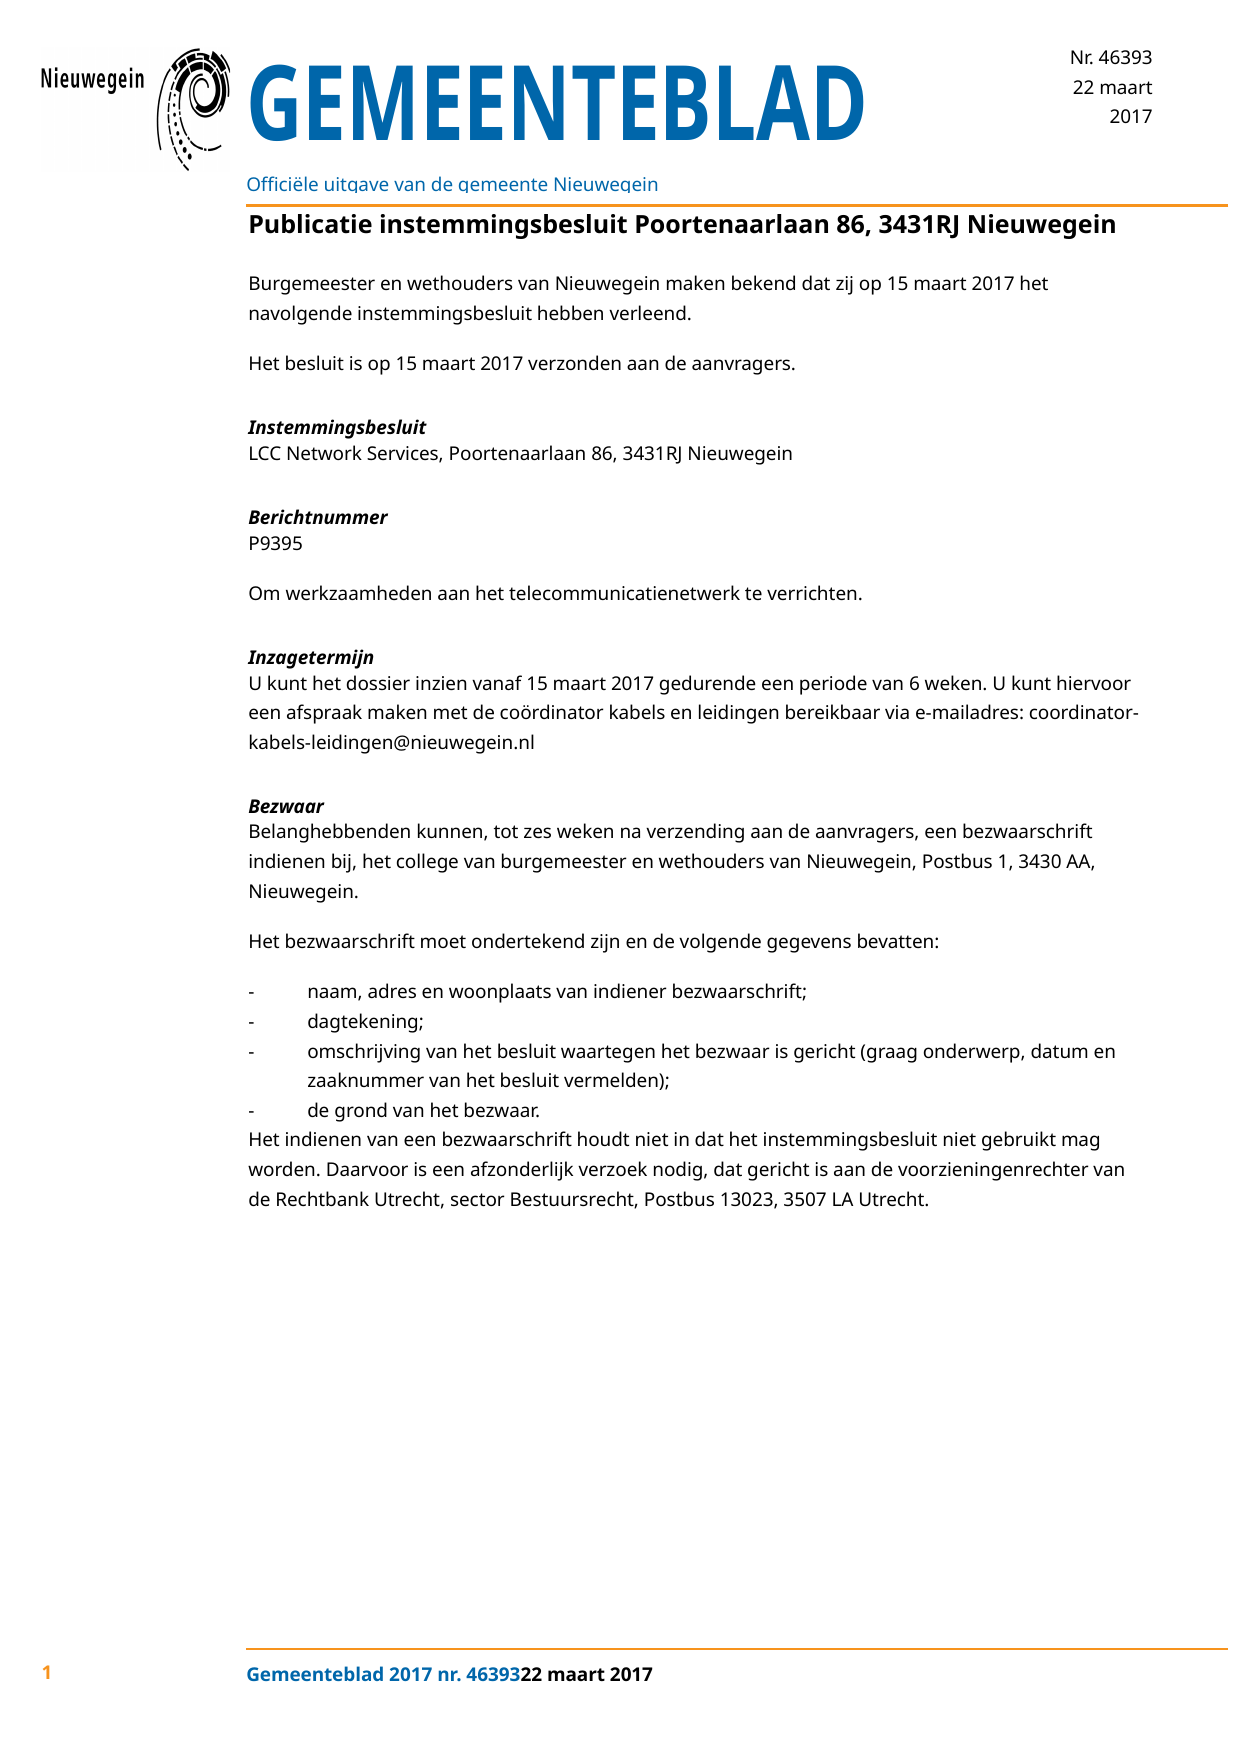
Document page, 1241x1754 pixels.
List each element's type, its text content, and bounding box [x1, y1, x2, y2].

text P9395 [248, 530, 1152, 555]
text Inzagetermijn [248, 644, 1152, 670]
text U kunt het dossier inzien vanaf 15 maart 2017 gedurende een periode van 6 weken. U kunt hiervoor een afspraak maken met de coördinator kabels en leidingen bereikbaar via e-mailadres: coordinator-kabels-leidingen@nieuwegein.nl [248, 670, 1152, 755]
text Burgemeester en wethouders van Nieuwegein maken bekend dat zij op 15 maart 2017 het navolgende instemmingsbesluit hebben verleend. [248, 270, 1152, 326]
text Bezwaar [248, 793, 1152, 819]
text Het bezwaarschrift moet ondertekend zijn en de volgende gegevens bevatten: [248, 928, 1152, 954]
text Belanghebbenden kunnen, tot zes weken na verzending aan de aanvragers, een bezwaarschrift indienen bij, het college van burgemeester en wethouders van Nieuwegein, Postbus 1, 3430 AA, Nieuwegein. [248, 819, 1152, 903]
list naam, adres en woonplaats van indiener bezwaarschrift; [248, 979, 1152, 1004]
text Om werkzaamheden aan het telecommunicatienetwerk te verrichten. [248, 580, 1152, 606]
text Berichtnummer [248, 504, 1152, 530]
text Publicatie instemmingsbesluit Poortenaarlaan 86, 3431RJ Nieuwegein [248, 207, 1152, 241]
list omschrijving van het besluit waartegen het bezwaar is gericht (graag onderwerp, datum en zaaknummer van het besluit vermelden); [248, 1038, 1152, 1093]
picture [41, 47, 231, 172]
text Het besluit is op 15 maart 2017 verzonden aan de aanvragers. [248, 350, 1152, 376]
text Het indienen van een bezwaarschrift houdt niet in dat het instemmingsbesluit niet gebruikt mag worden. Daarvoor is een afzonderlijk verzoek nodig, dat gericht is aan de voorzieningenrechter van de Rechtbank Utrecht, sector Bestuursrecht, Postbus 13023, 3507 LA Utrecht. [248, 1127, 1152, 1211]
list de grond van het bezwaar. [248, 1097, 1152, 1123]
list dagtekening; [248, 1008, 1152, 1034]
text Instemmingsbesluit [248, 414, 1152, 440]
text LCC Network Services, Poortenaarlaan 86, 3431RJ Nieuwegein [248, 440, 1152, 466]
